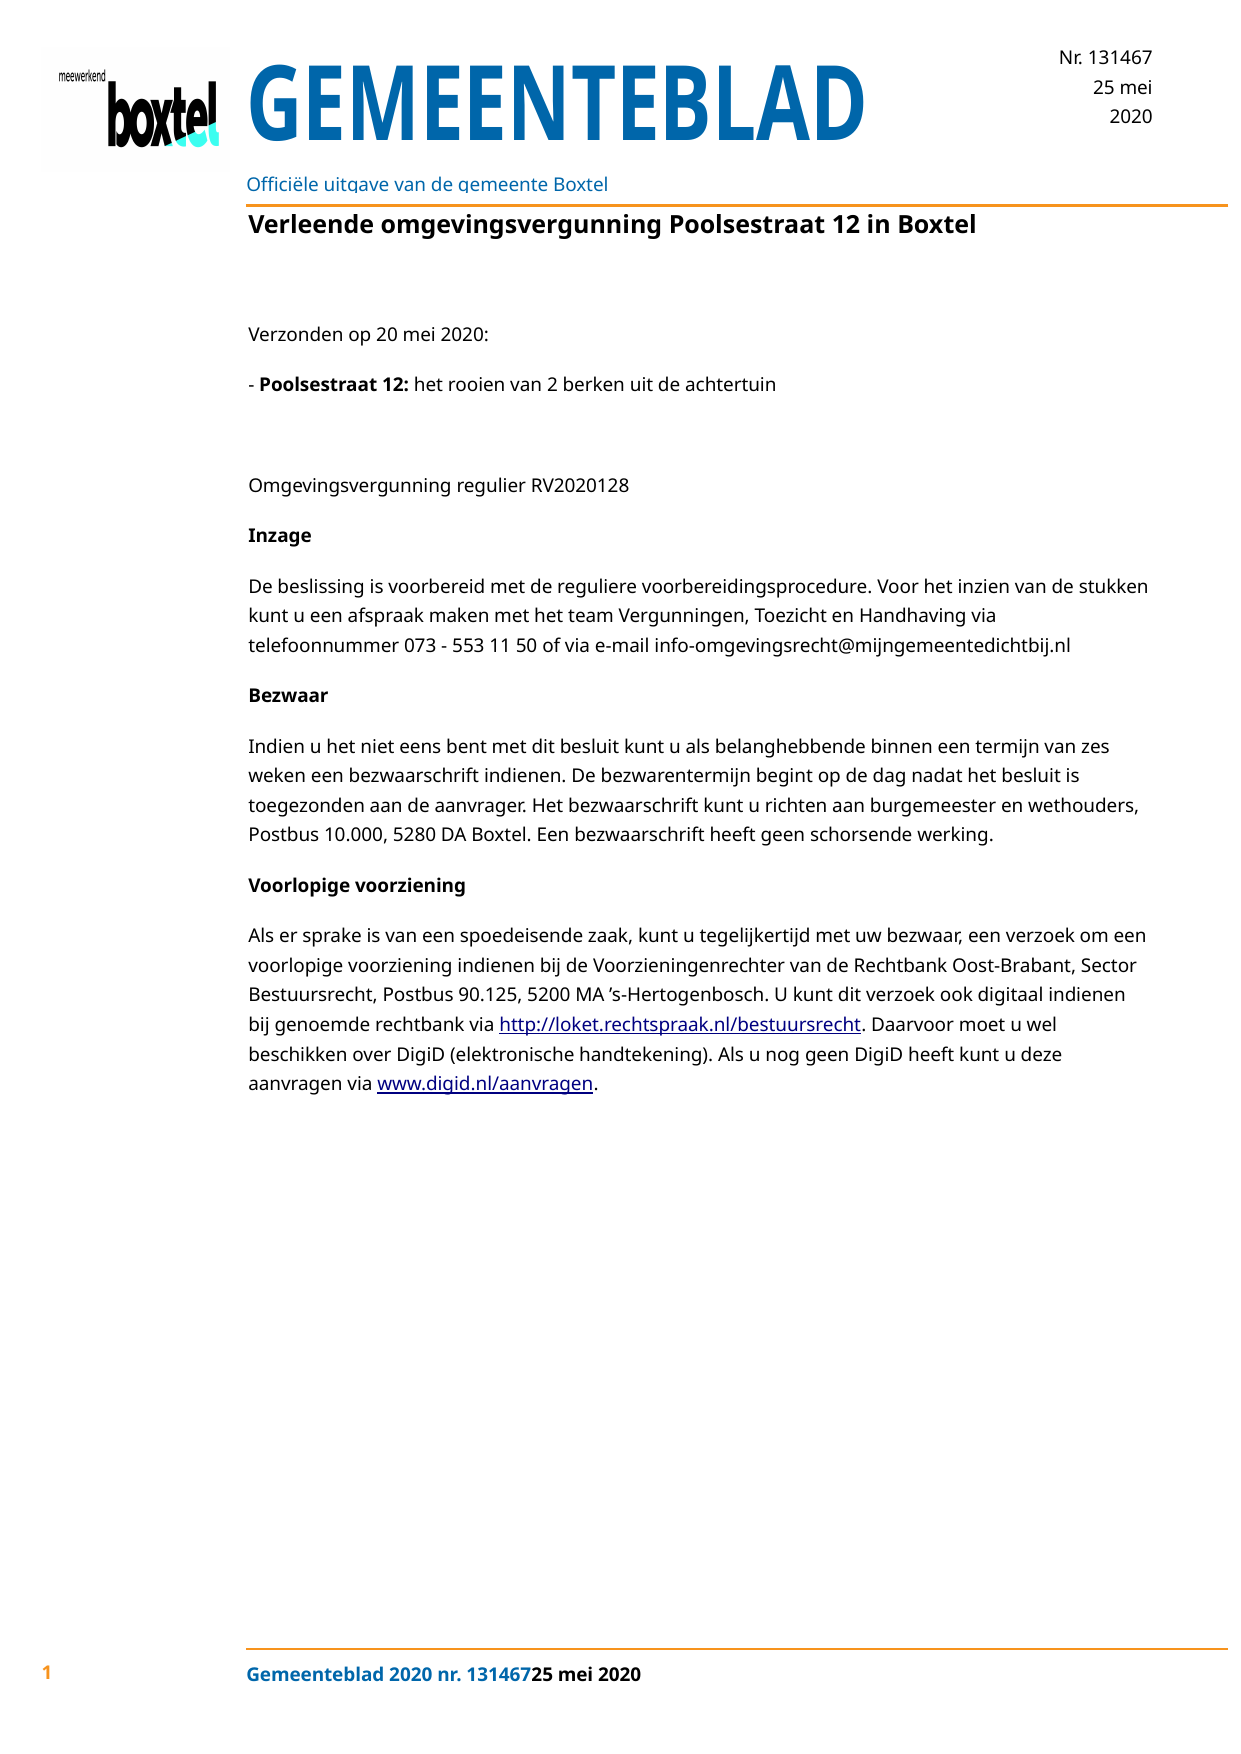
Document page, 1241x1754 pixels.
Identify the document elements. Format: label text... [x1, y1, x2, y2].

picture [41, 47, 231, 172]
text Indien u het niet eens bent met dit besluit kunt u als belanghebbende binnen een termijn van zes weken een bezwaarschrift indienen. De bezwarentermijn begint op de dag nadat het besluit is toegezonden aan de aanvrager. Het bezwaarschrift kunt u richten aan burgemeester en wethouders, Postbus 10.000, 5280 DA Boxtel. Een bezwaarschrift heeft geen schorsende werking. [248, 733, 1152, 847]
text Omgevingsvergunning regulier RV2020128 [248, 472, 1152, 498]
text Als er sprake is van een spoedeisende zaak, kunt u tegelijkertijd met uw bezwaar, een verzoek om een voorlopige voorziening indienen bij de Voorzieningenrechter van de Rechtbank Oost-Brabant, Sector Bestuursrecht, Postbus 90.125, 5200 MA ’s-Hertogenbosch. U kunt dit verzoek ook digitaal indienen bij genoemde rechtbank via http://loket.rechtspraak.nl/bestuursrecht. Daarvoor moet u wel beschikken over DigiD (elektronische handtekening). Als u nog geen DigiD heeft kunt u deze aanvragen via www.digid.nl/aanvragen. [248, 922, 1152, 1096]
text - Poolsestraat 12: het rooien van 2 berken uit de achtertuin [248, 371, 1152, 397]
text Verleende omgevingsvergunning Poolsestraat 12 in Boxtel [248, 207, 1152, 241]
text Bezwaar [248, 682, 1152, 708]
text Verzonden op 20 mei 2020: [248, 321, 1152, 346]
text Voorlopige voorziening [248, 872, 1152, 898]
text De beslissing is voorbereid met de reguliere voorbereidingsprocedure. Voor het inzien van de stukken kunt u een afspraak maken met het team Vergunningen, Toezicht en Handhaving via telefoonnummer 073 - 553 11 50 of via e-mail info-omgevingsrecht@mijngemeentedichtbij.nl [248, 573, 1152, 658]
text Inzage [248, 522, 1152, 548]
